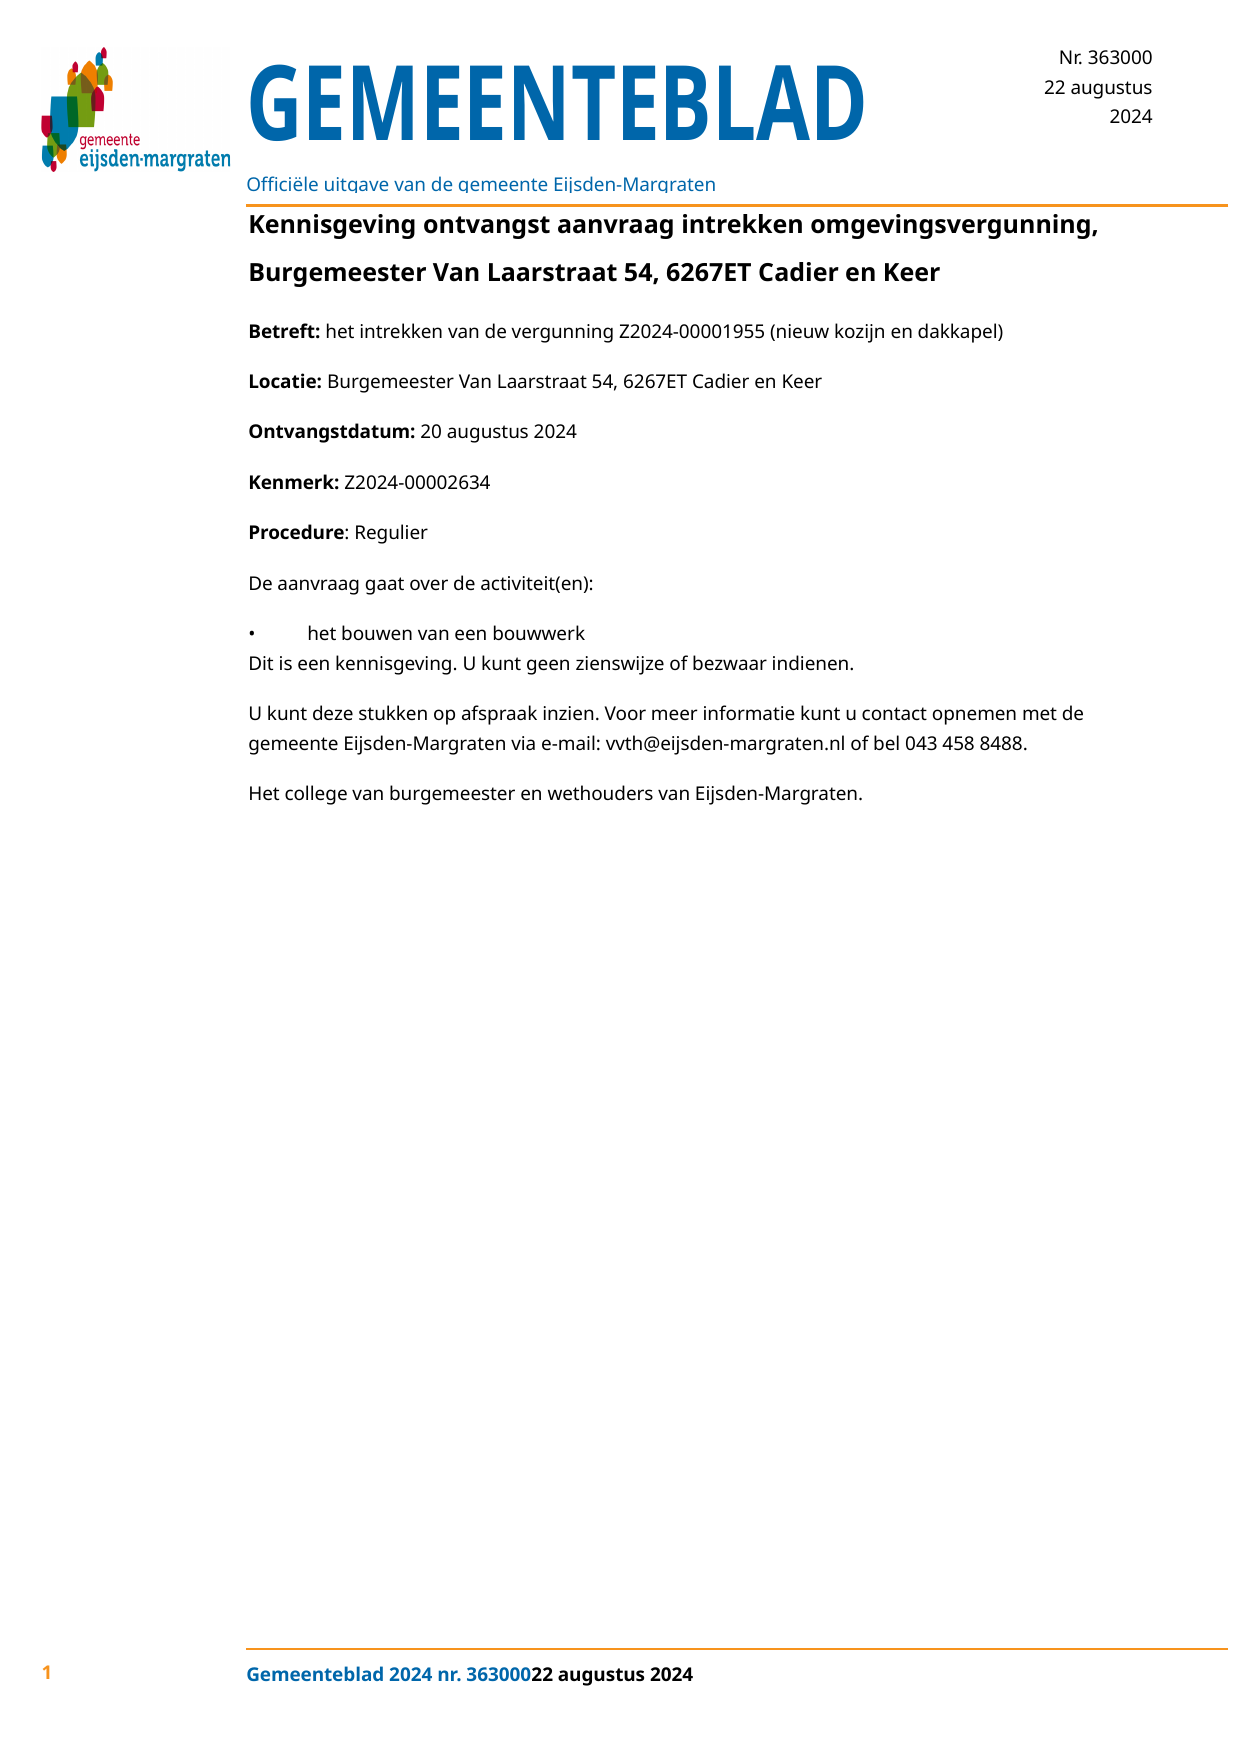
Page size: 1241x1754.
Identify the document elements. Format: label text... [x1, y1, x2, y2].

text De aanvraag gaat over de activiteit(en): [248, 570, 1152, 596]
picture [41, 47, 231, 172]
text Locatie: Burgemeester Van Laarstraat 54, 6267ET Cadier en Keer [248, 368, 1152, 394]
list het bouwen van een bouwwerk [248, 620, 1152, 646]
text Ontvangstdatum: 20 augustus 2024 [248, 419, 1152, 444]
text Procedure: Regulier [248, 519, 1152, 545]
text Dit is een kennisgeving. U kunt geen zienswijze of bezwaar indienen. [248, 650, 1152, 676]
text Kennisgeving ontvangst aanvraag intrekken omgevingsvergunning, Burgemeester Van Laarstraat 54, 6267ET Cadier en Keer [248, 207, 1152, 288]
text Betreft: het intrekken van de vergunning Z2024-00001955 (nieuw kozijn en dakkapel) [248, 318, 1152, 344]
text Het college van burgemeester en wethouders van Eijsden-Margraten. [248, 780, 1152, 806]
text U kunt deze stukken op afspraak inzien. Voor meer informatie kunt u contact opnemen met de gemeente Eijsden-Margraten via e-mail: vvth@eijsden-margraten.nl of bel 043 458 8488. [248, 700, 1152, 756]
text Kenmerk: Z2024-00002634 [248, 469, 1152, 495]
